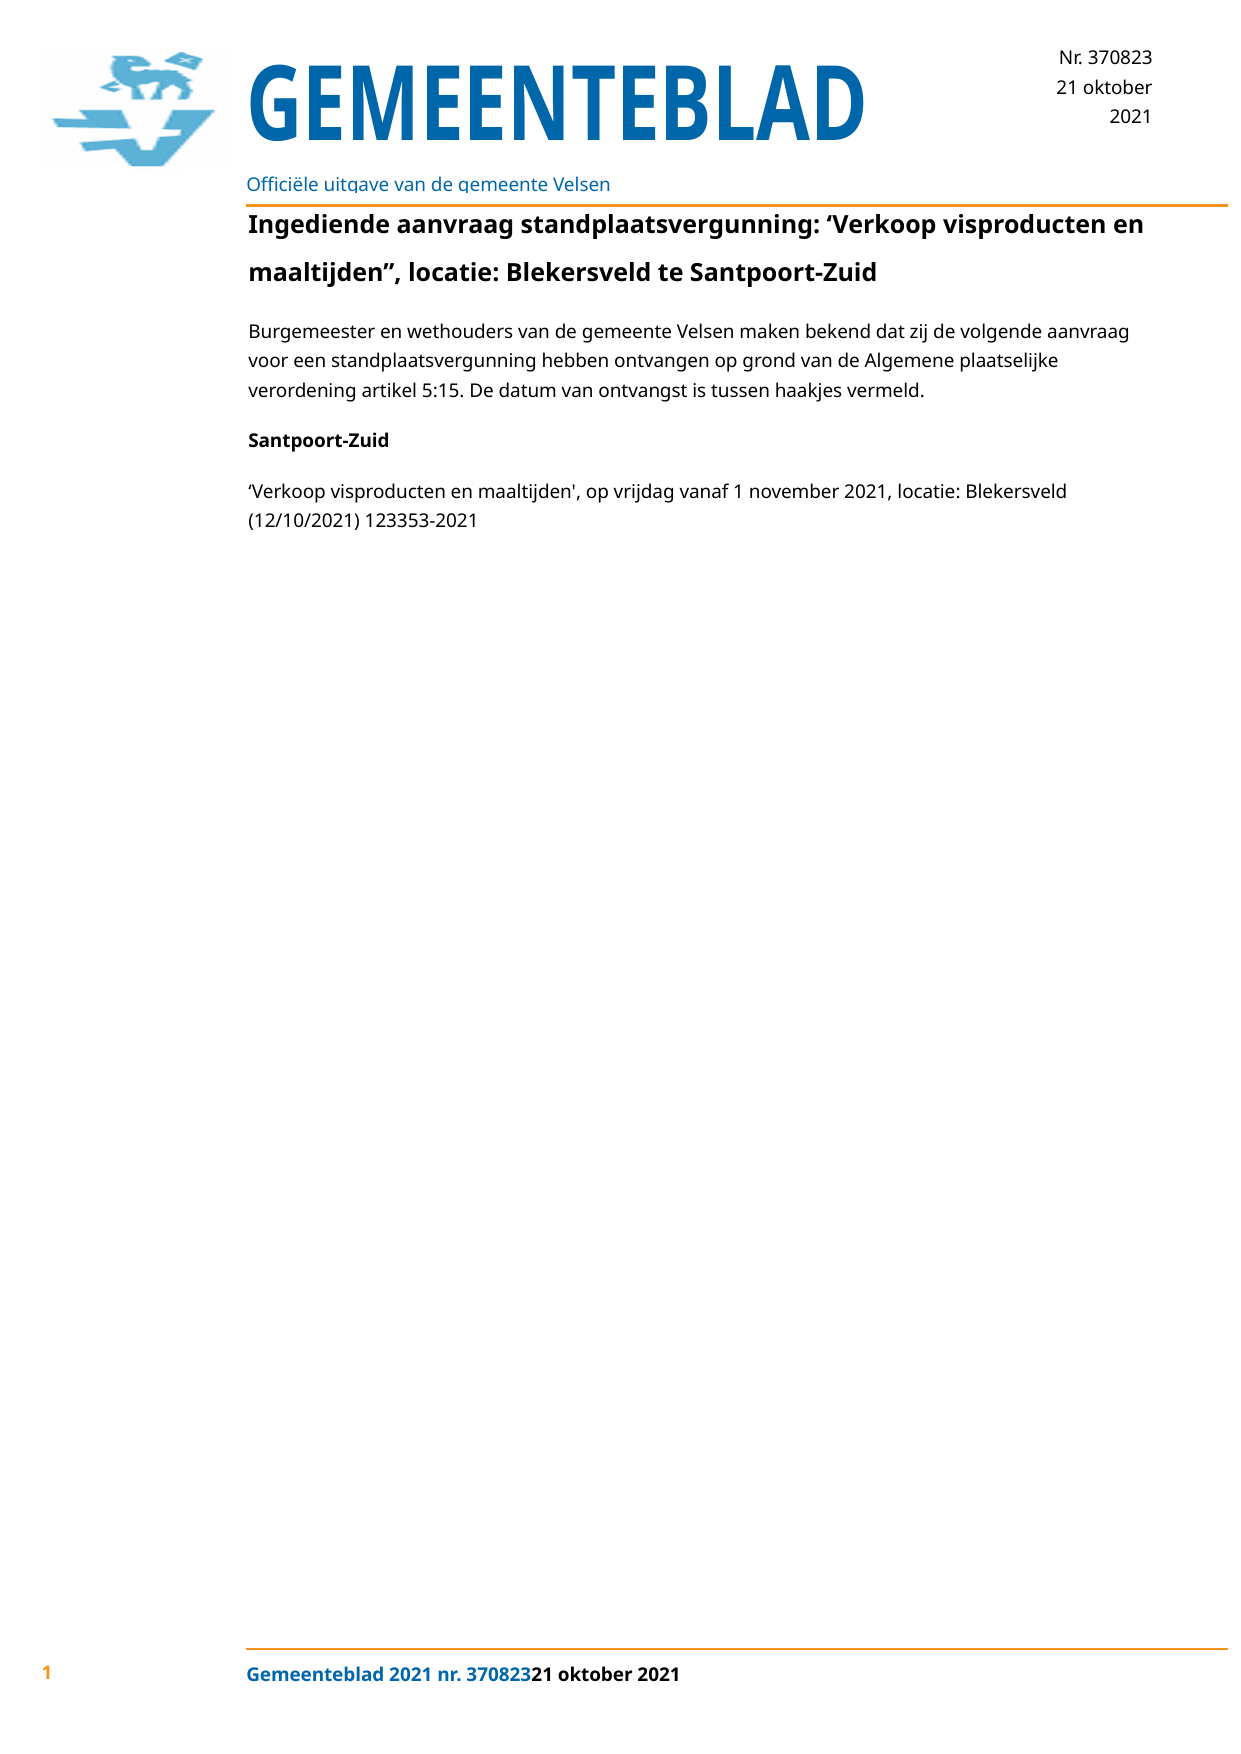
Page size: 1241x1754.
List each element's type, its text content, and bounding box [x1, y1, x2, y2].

text Burgemeester en wethouders van de gemeente Velsen maken bekend dat zij de volgende aanvraag voor een standplaatsvergunning hebben ontvangen op grond van de Algemene plaatselijke verordening artikel 5:15. De datum van ontvangst is tussen haakjes vermeld. [248, 318, 1152, 403]
text ‘Verkoop visproducten en maaltijden', op vrijdag vanaf 1 november 2021, locatie: Blekersveld (12/10/2021) 123353-2021 [248, 478, 1152, 533]
text Ingediende aanvraag standplaatsvergunning: ‘Verkoop visproducten en maaltijden”, locatie: Blekersveld te Santpoort-Zuid [248, 207, 1152, 288]
picture [41, 47, 231, 172]
text Santpoort-Zuid [248, 427, 1152, 453]
